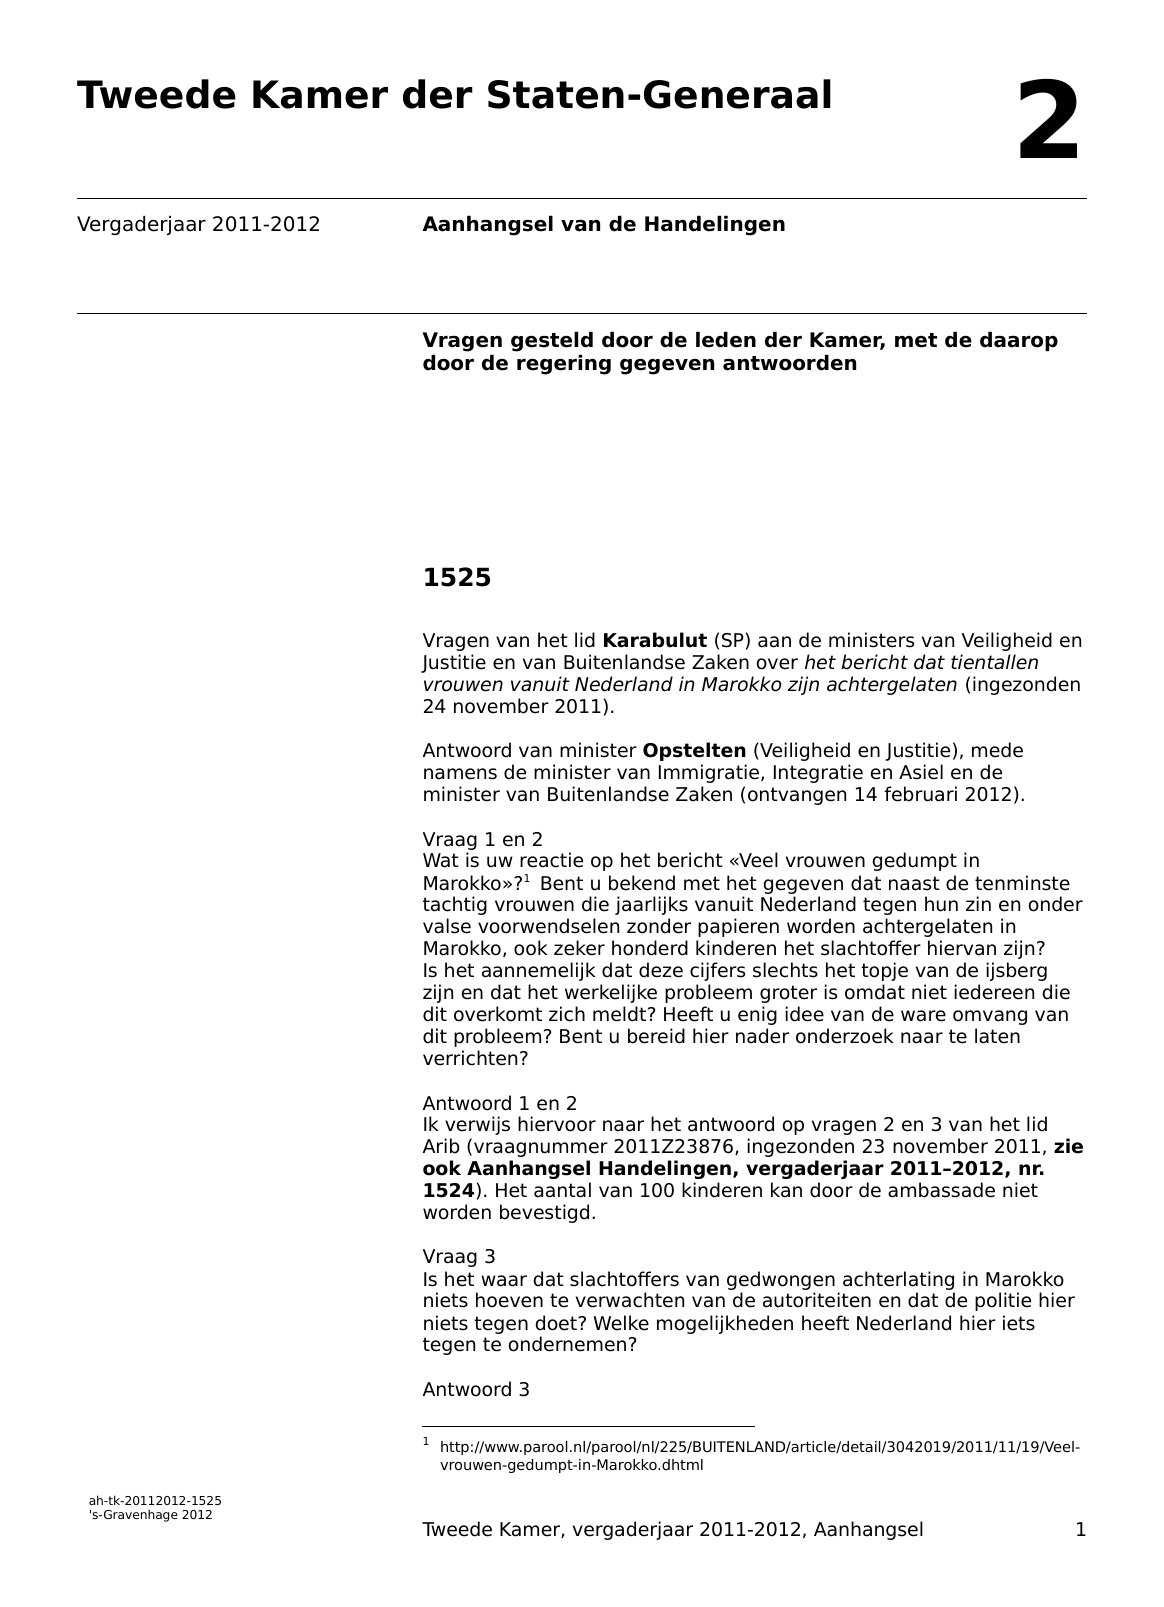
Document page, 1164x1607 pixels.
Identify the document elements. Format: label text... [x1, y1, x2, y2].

table_cell Vragen gesteld door de leden der Kamer, met de daarop door de regering gegeven antwoorden [422, 314, 1087, 375]
text Antwoord 3 [422, 1378, 1087, 1401]
table_cell Aanhangsel van de Handelingen [422, 199, 1087, 313]
text Is het waar dat slachtoffers van gedwongen achterlating in Marokko niets hoeven te verwachten van de autoriteiten en dat de politie hier niets tegen doet? Welke mogelijkheden heeft Nederland hier iets tegen te ondernemen? [422, 1268, 1087, 1356]
table_cell Vergaderjaar 2011-2012 [77, 199, 422, 313]
text Antwoord 1 en 2 [422, 1092, 1087, 1114]
text Is het aannemelijk dat deze cijfers slechts het topje van de ijsberg zijn en dat het werkelijke probleem groter is omdat niet iedereen die dit overkomt zich meldt? Heeft u enig idee van de ware omvang van dit probleem? Bent u bereid hier nader onderzoek naar te laten verrichten? [422, 960, 1087, 1070]
text Antwoord van minister Opstelten (Veiligheid en Justitie), mede namens de minister van Immigratie, Integratie en Asiel en de minister van Buitenlandse Zaken (ontvangen 14 februari 2012). [422, 740, 1087, 806]
text ah-tk-20112012-1525 [88, 1494, 323, 1508]
table_header 2 [886, 59, 1087, 198]
text Vraag 1 en 2 [422, 828, 1087, 850]
text Vraag 3 [422, 1246, 1087, 1268]
text Vragen van het lid Karabulut (SP) aan de ministers van Veiligheid en Justitie en van Buitenlandse Zaken over het bericht dat tientallen vrouwen vanuit Nederland in Marokko zijn achtergelaten (ingezonden 24 november 2011). [422, 630, 1087, 718]
text 's-Gravenhage 2012 [88, 1508, 323, 1522]
text http://www.parool.nl/parool/nl/225/BUITENLAND/article/detail/3042019/2011/11/19/Veel-vrouwen-gedumpt-in-Marokko.dhtml [422, 1435, 1087, 1474]
text 1525 [422, 563, 1087, 592]
table_header Tweede Kamer der Staten-Generaal [77, 59, 886, 198]
text Wat is uw reactie op het bericht «Veel vrouwen gedumpt in Marokko»? Bent u bekend met het gegeven dat naast de tenminste tachtig vrouwen die jaarlijks vanuit Nederland tegen hun zin en onder valse voorwendselen zonder papieren worden achtergelaten in Marokko, ook zeker honderd kinderen het slachtoffer hiervan zijn? [422, 850, 1087, 960]
table_cell [77, 314, 422, 375]
text Ik verwijs hiervoor naar het antwoord op vragen 2 en 3 van het lid Arib (vraagnummer 2011Z23876, ingezonden 23 november 2011, zie ook Aanhangsel Handelingen, vergaderjaar 2011–2012, nr. 1524). Het aantal van 100 kinderen kan door de ambassade niet worden bevestigd. [422, 1114, 1087, 1224]
